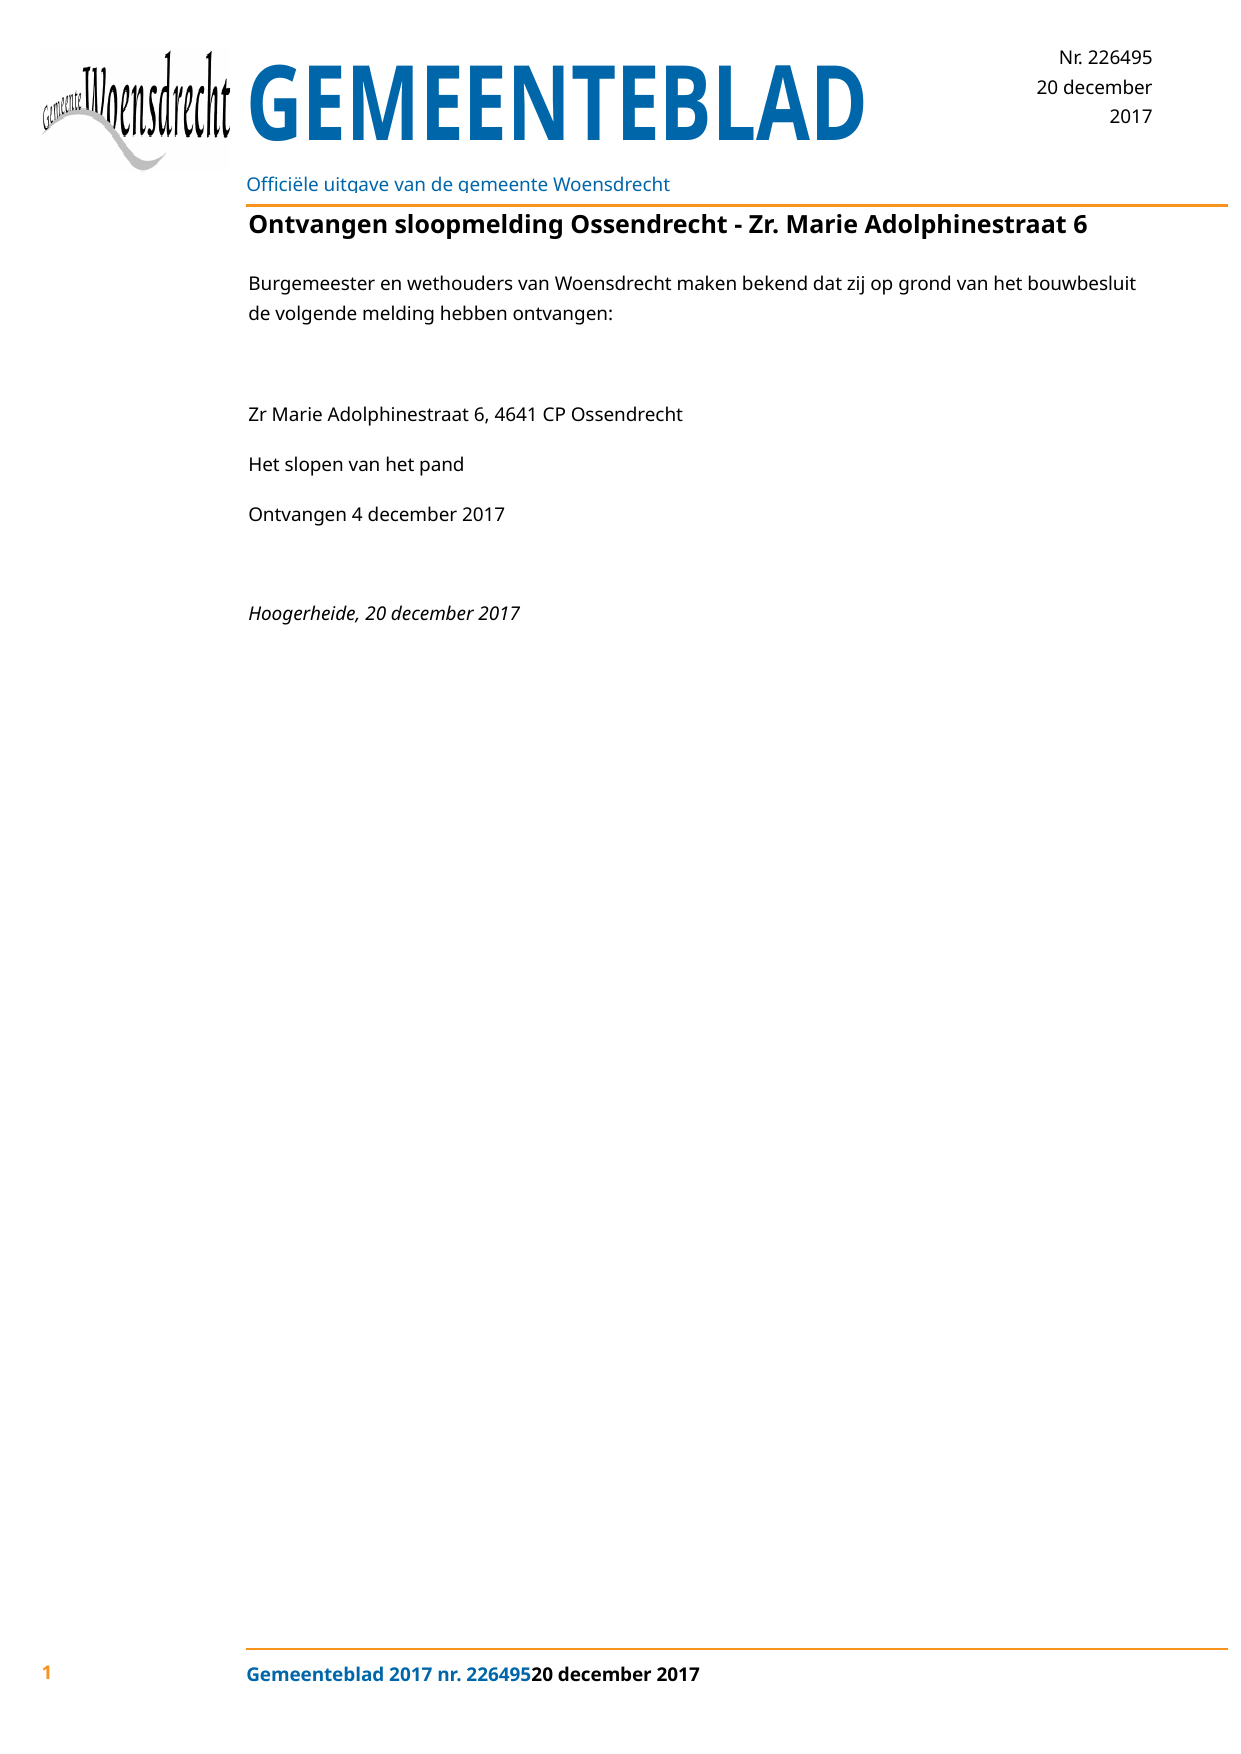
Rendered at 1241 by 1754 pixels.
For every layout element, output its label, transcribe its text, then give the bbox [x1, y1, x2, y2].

text Het slopen van het pand [248, 451, 1152, 477]
text Zr Marie Adolphinestraat 6, 4641 CP Ossendrecht [248, 401, 1152, 426]
text Burgemeester en wethouders van Woensdrecht maken bekend dat zij op grond van het bouwbesluit de volgende melding hebben ontvangen: [248, 270, 1152, 326]
text Ontvangen sloopmelding Ossendrecht - Zr. Marie Adolphinestraat 6 [248, 207, 1152, 241]
text Ontvangen 4 december 2017 [248, 502, 1152, 527]
picture [41, 47, 231, 172]
text Hoogerheide, 20 december 2017 [248, 600, 1152, 626]
